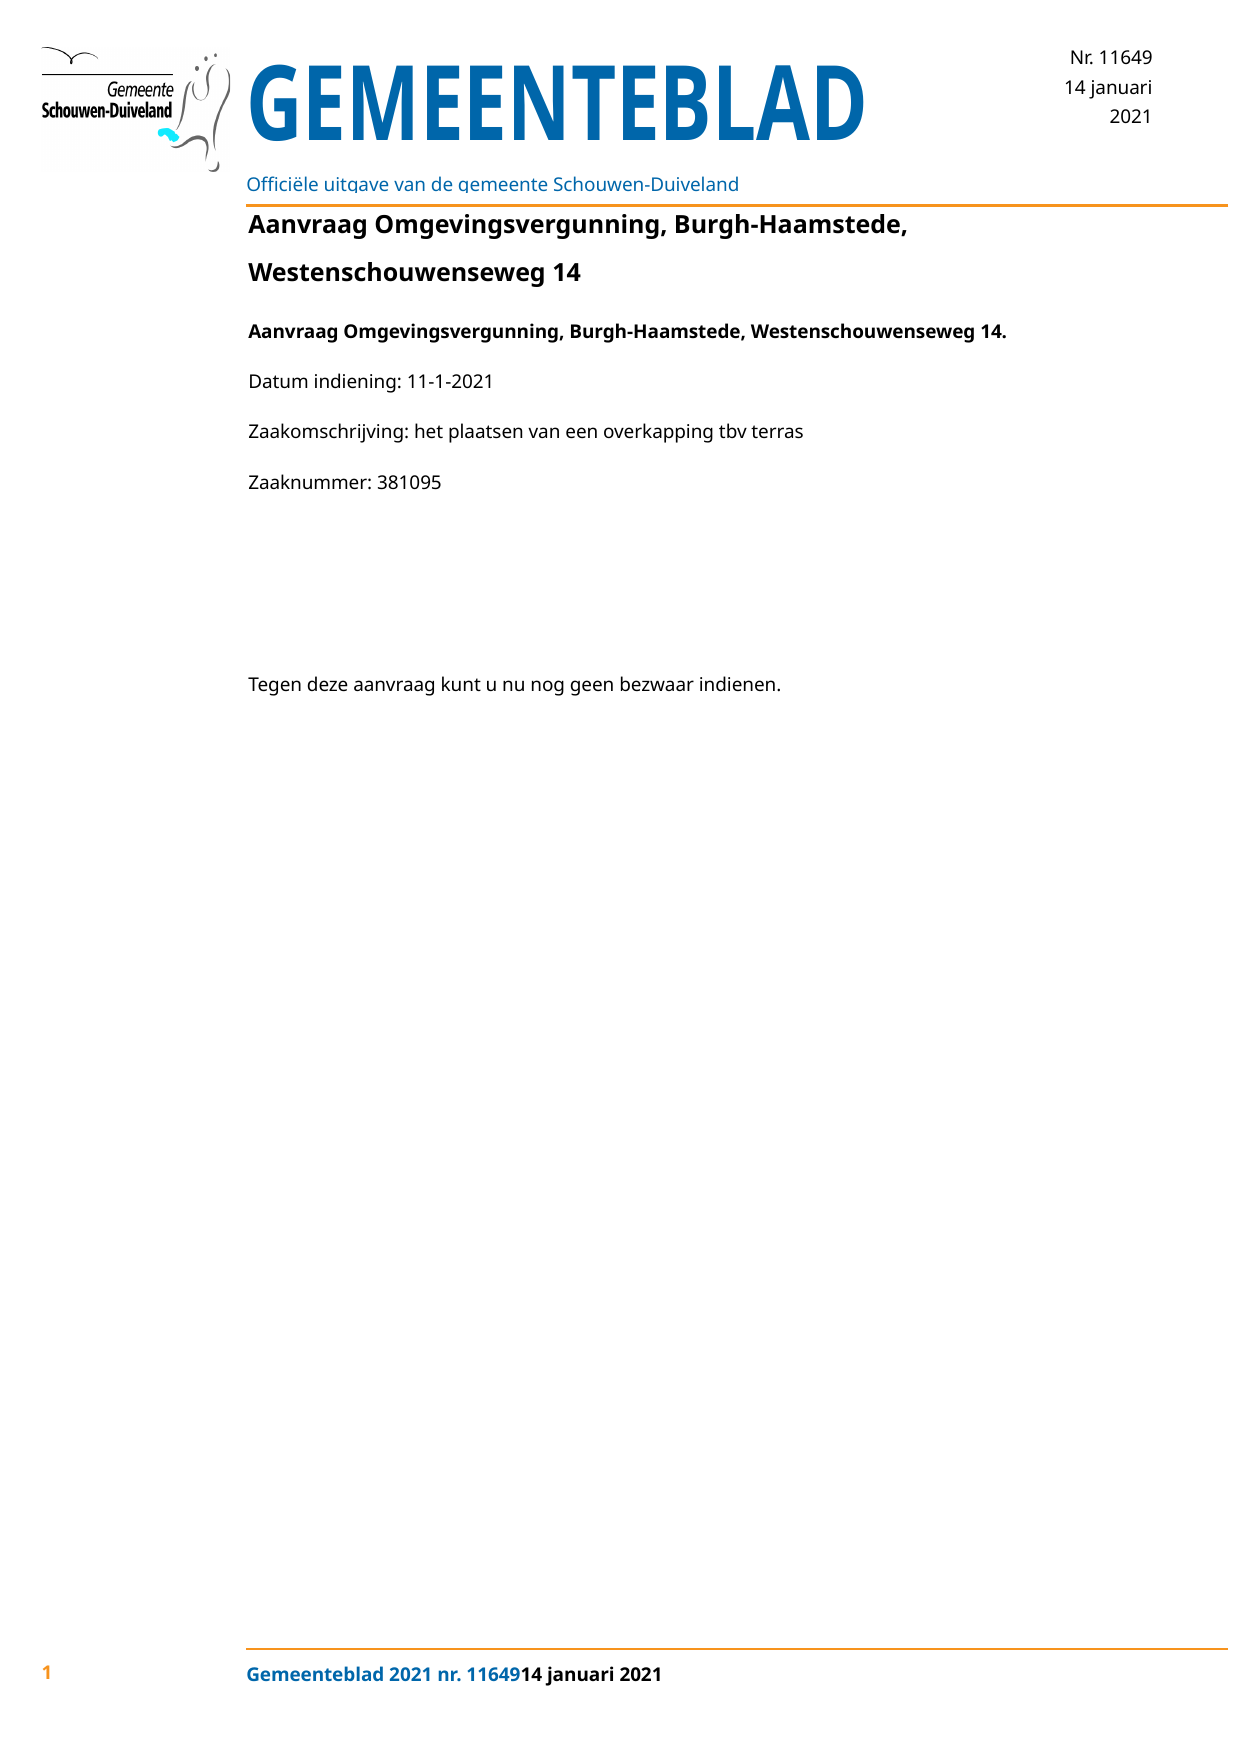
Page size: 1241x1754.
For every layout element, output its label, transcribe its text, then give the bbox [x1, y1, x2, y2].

text Zaakomschrijving: het plaatsen van een overkapping tbv terras [248, 419, 1152, 444]
text Aanvraag Omgevingsvergunning, Burgh-Haamstede, Westenschouwenseweg 14 [248, 207, 1152, 288]
text Zaaknummer: 381095 [248, 469, 1152, 495]
text Aanvraag Omgevingsvergunning, Burgh-Haamstede, Westenschouwenseweg 14. [248, 318, 1152, 344]
picture [41, 47, 231, 172]
text Datum indiening: 11-1-2021 [248, 368, 1152, 394]
text Tegen deze aanvraag kunt u nu nog geen bezwaar indienen. [248, 671, 1152, 697]
